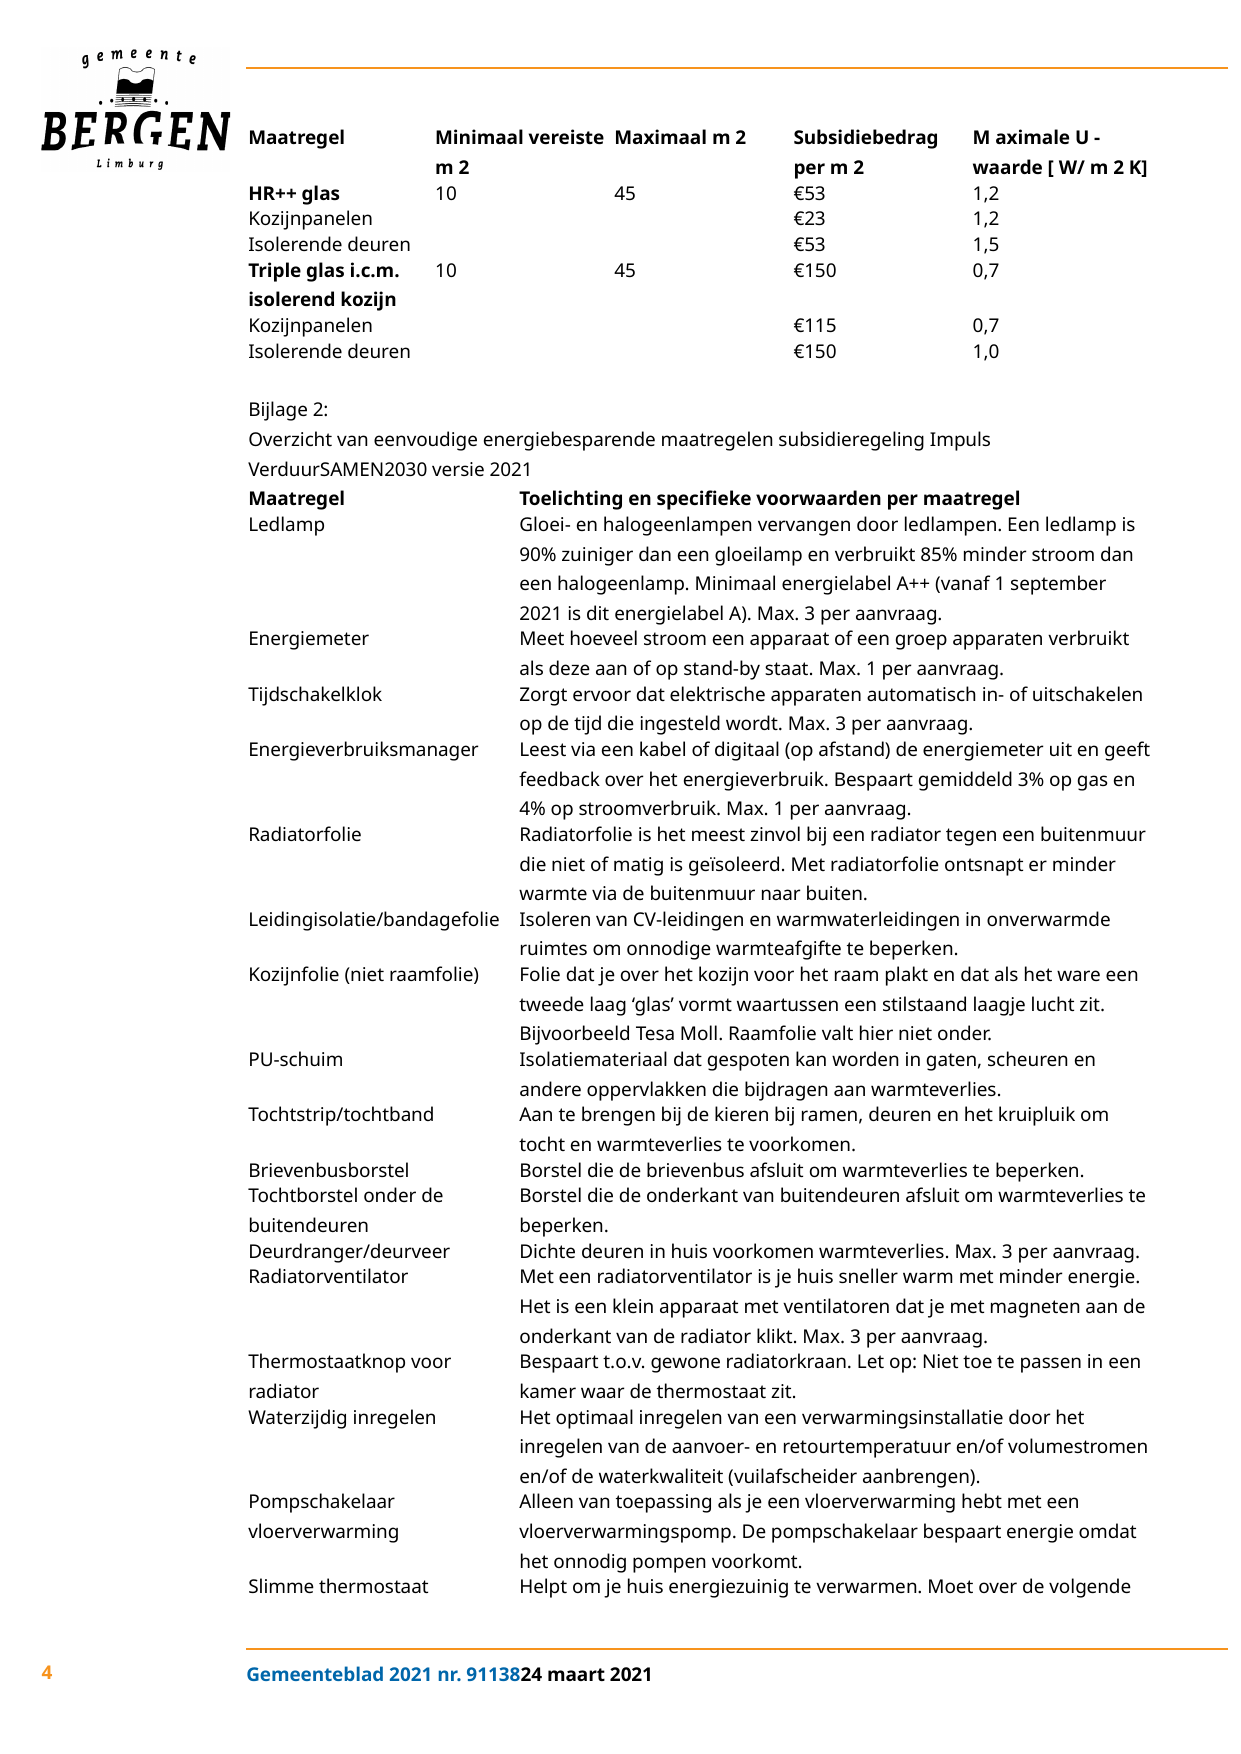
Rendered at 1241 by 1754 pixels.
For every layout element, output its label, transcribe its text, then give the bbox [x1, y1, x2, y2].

table_cell Isolerende deuren [248, 338, 435, 364]
table_cell Isolerende deuren [248, 231, 435, 257]
table_cell HR++ glas [248, 180, 435, 206]
table_cell Waterzijdig inregelen [248, 1404, 519, 1489]
table_cell Triple glas i.c.m. isolerend kozijn [248, 257, 435, 312]
table_cell Leest via een kabel of digitaal (op afstand) de energiemeter uit en geeft feedback over het energieverbruik. Bespaart gemiddeld 3% op gas en 4% op stroomverbruik. Max. 1 per aanvraag. [519, 736, 1152, 821]
table_cell Deurdranger/deurveer [248, 1238, 519, 1264]
table_cell 0,7 [973, 257, 1152, 312]
table_cell Kozijnpanelen [248, 312, 435, 338]
table_cell 1,2 [973, 206, 1152, 231]
table_cell [435, 338, 614, 364]
table_header Maatregel [248, 485, 519, 511]
table_cell Tochtborstel onder de buitendeuren [248, 1183, 519, 1238]
table_cell Kozijnpanelen [248, 206, 435, 231]
table_cell Het optimaal inregelen van een verwarmingsinstallatie door het inregelen van de aanvoer- en retourtemperatuur en/of volumestromen en/of de waterkwaliteit (vuilafscheider aanbrengen). [519, 1404, 1152, 1489]
table_cell Tochtstrip/tochtband [248, 1102, 519, 1157]
table_cell Ledlamp [248, 511, 519, 626]
table_cell Dichte deuren in huis voorkomen warmteverlies. Max. 3 per aanvraag. [519, 1238, 1152, 1264]
table_cell €53 [793, 180, 972, 206]
table_cell 45 [614, 257, 793, 312]
table_header Maximaal m 2 [614, 125, 793, 180]
table_cell Brievenbusborstel [248, 1157, 519, 1183]
table_cell €150 [793, 257, 972, 312]
table_cell Aan te brengen bij de kieren bij ramen, deuren en het kruipluik om tocht en warmteverlies te voorkomen. [519, 1102, 1152, 1157]
table_cell Tijdschakelklok [248, 681, 519, 736]
table_cell Borstel die de brievenbus afsluit om warmteverlies te beperken. [519, 1157, 1152, 1183]
table_cell [435, 206, 614, 231]
table_header Minimaal vereiste m 2 [435, 125, 614, 180]
table_cell [614, 206, 793, 231]
table_cell 45 [614, 180, 793, 206]
table_cell Isoleren van CV-leidingen en warmwaterleidingen in onverwarmde ruimtes om onnodige warmteafgifte te beperken. [519, 906, 1152, 961]
table_cell [614, 231, 793, 257]
table_cell PU-schuim [248, 1046, 519, 1102]
table_cell Meet hoeveel stroom een apparaat of een groep apparaten verbruikt als deze aan of op stand-by staat. Max. 1 per aanvraag. [519, 626, 1152, 681]
table_cell €115 [793, 312, 972, 338]
table_cell Pompschakelaar vloerverwarming [248, 1489, 519, 1574]
picture [41, 47, 231, 172]
table_cell €23 [793, 206, 972, 231]
table_cell Met een radiatorventilator is je huis sneller warm met minder energie. Het is een klein apparaat met ventilatoren dat je met magneten aan de onderkant van de radiator klikt. Max. 3 per aanvraag. [519, 1264, 1152, 1348]
table_cell Borstel die de onderkant van buitendeuren afsluit om warmteverlies te beperken. [519, 1183, 1152, 1238]
table_cell Thermostaatknop voor radiator [248, 1349, 519, 1404]
table_cell Energieverbruiksmanager [248, 736, 519, 821]
text Bijlage 2: [248, 397, 1152, 422]
table_cell 10 [435, 180, 614, 206]
table_cell 1,5 [973, 231, 1152, 257]
table_cell Leidingisolatie/bandagefolie [248, 906, 519, 961]
table_cell Folie dat je over het kozijn voor het raam plakt en dat als het ware een tweede laag ‘glas’ vormt waartussen een stilstaand laagje lucht zit. Bijvoorbeeld Tesa Moll. Raamfolie valt hier niet onder. [519, 961, 1152, 1046]
table_cell Zorgt ervoor dat elektrische apparaten automatisch in- of uitschakelen op de tijd die ingesteld wordt. Max. 3 per aanvraag. [519, 681, 1152, 736]
table_header Toelichting en specifieke voorwaarden per maatregel [519, 485, 1152, 511]
table_cell [614, 338, 793, 364]
table_cell Alleen van toepassing als je een vloerverwarming hebt met een vloerverwarmingspomp. De pompschakelaar bespaart energie omdat het onnodig pompen voorkomt. [519, 1489, 1152, 1574]
table_cell [435, 312, 614, 338]
table_cell 1,2 [973, 180, 1152, 206]
table_cell Slimme thermostaat [248, 1574, 519, 1599]
table_cell [435, 231, 614, 257]
table_header Subsidiebedrag per m 2 [793, 125, 972, 180]
table_cell 1,0 [973, 338, 1152, 364]
table_cell 0,7 [973, 312, 1152, 338]
table_cell €150 [793, 338, 972, 364]
table_cell Gloei- en halogeenlampen vervangen door ledlampen. Een ledlamp is 90% zuiniger dan een gloeilamp en verbruikt 85% minder stroom dan een halogeenlamp. Minimaal energielabel A++ (vanaf 1 september 2021 is dit energielabel A). Max. 3 per aanvraag. [519, 511, 1152, 626]
table_header M aximale U -waarde [ W/ m 2 K] [973, 125, 1152, 180]
table_cell Radiatorventilator [248, 1264, 519, 1348]
table_cell Bespaart t.o.v. gewone radiatorkraan. Let op: Niet toe te passen in een kamer waar de thermostaat zit. [519, 1349, 1152, 1404]
table_cell Energiemeter [248, 626, 519, 681]
table_cell Kozijnfolie (niet raamfolie) [248, 961, 519, 1046]
table_cell Radiatorfolie [248, 821, 519, 906]
table_cell 10 [435, 257, 614, 312]
text Overzicht van eenvoudige energiebesparende maatregelen subsidieregeling Impuls VerduurSAMEN2030 versie 2021 [248, 426, 1152, 481]
table_cell [614, 312, 793, 338]
table_cell Isolatiemateriaal dat gespoten kan worden in gaten, scheuren en andere oppervlakken die bijdragen aan warmteverlies. [519, 1046, 1152, 1102]
table_header Maatregel [248, 125, 435, 180]
table_cell €53 [793, 231, 972, 257]
table_cell Helpt om je huis energiezuinig te verwarmen. Moet over de volgende [519, 1574, 1152, 1599]
table_cell Radiatorfolie is het meest zinvol bij een radiator tegen een buitenmuur die niet of matig is geïsoleerd. Met radiatorfolie ontsnapt er minder warmte via de buitenmuur naar buiten. [519, 821, 1152, 906]
